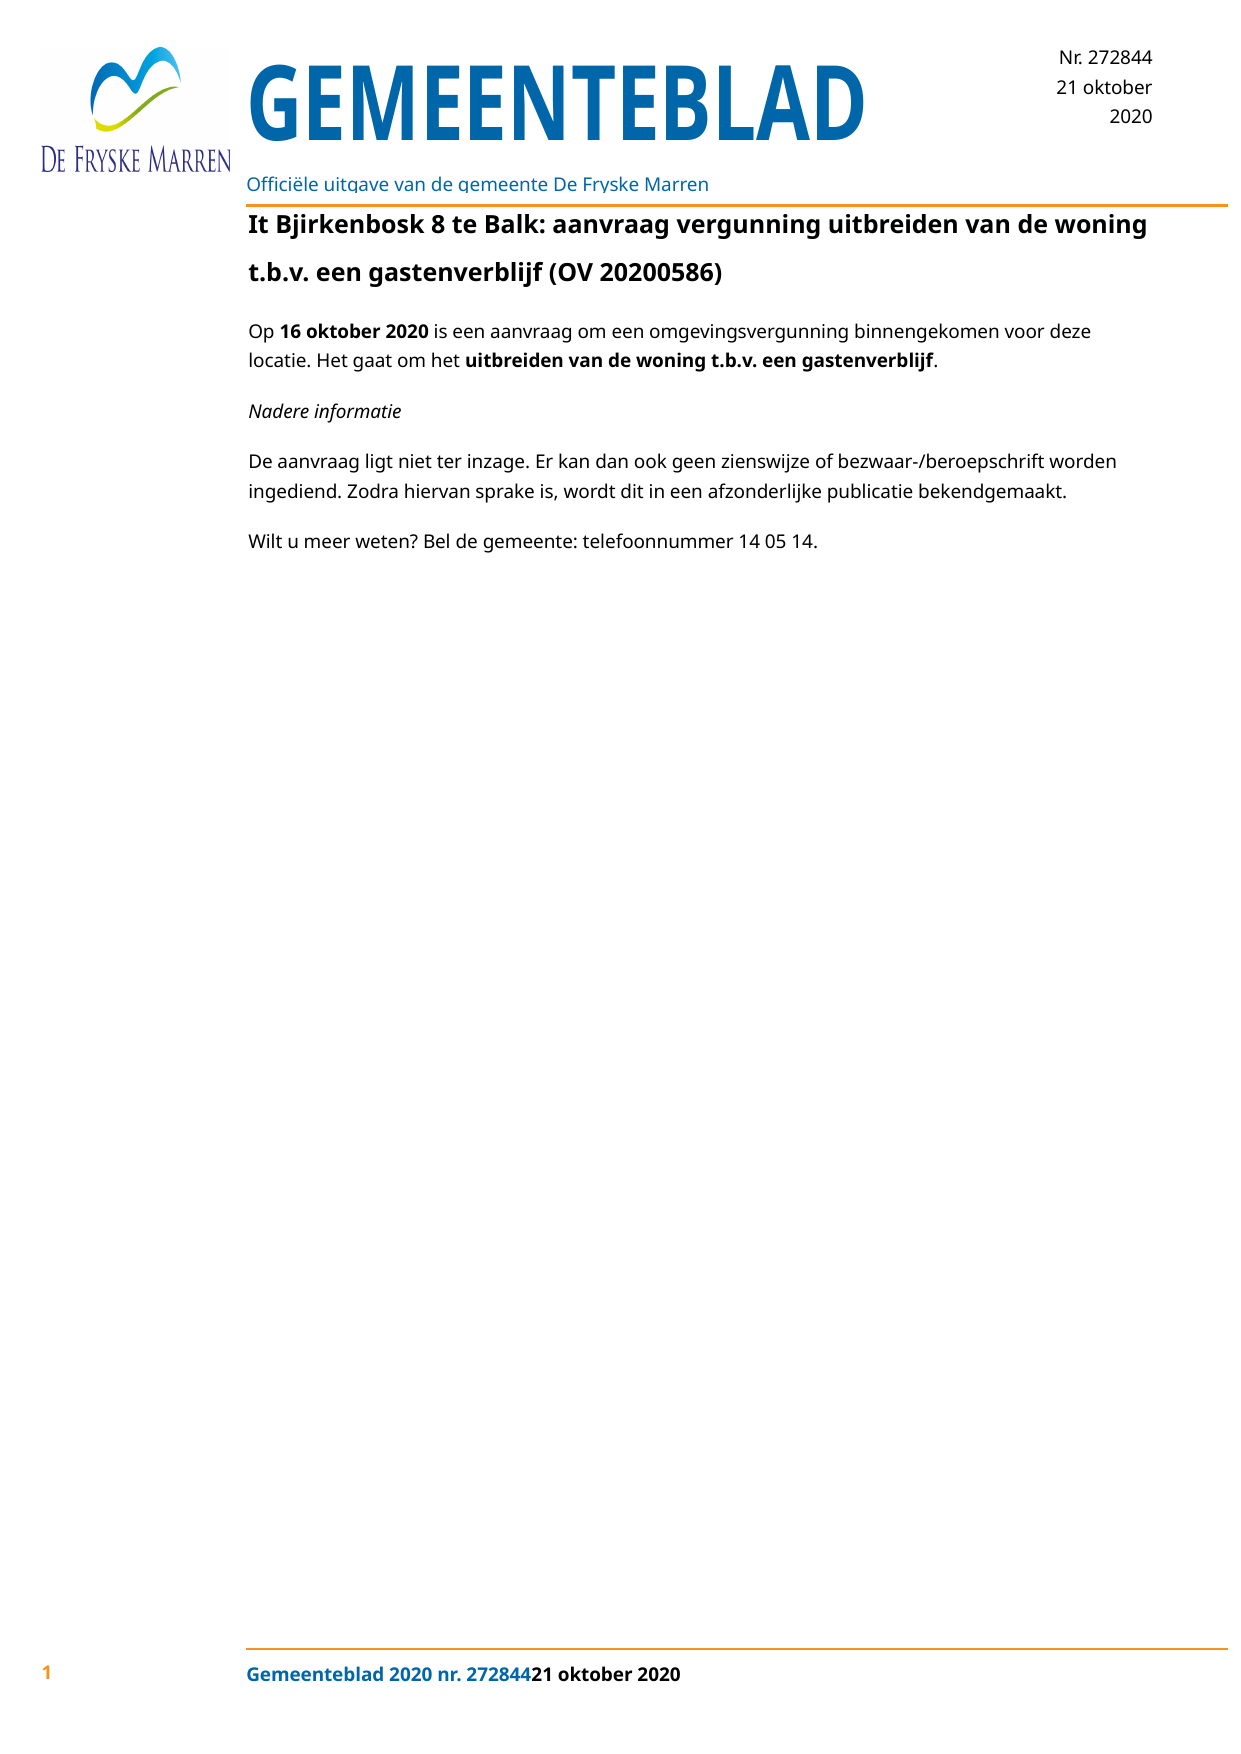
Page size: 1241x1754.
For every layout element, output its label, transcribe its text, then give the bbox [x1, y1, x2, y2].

text Wilt u meer weten? Bel de gemeente: telefoonnummer 14 05 14. [248, 528, 1152, 554]
text Nadere informatie [248, 398, 1152, 424]
picture [41, 47, 231, 172]
text De aanvraag ligt niet ter inzage. Er kan dan ook geen zienswijze of bezwaar-/beroepschrift worden ingediend. Zodra hiervan sprake is, wordt dit in een afzonderlijke publicatie bekendgemaakt. [248, 448, 1152, 504]
text Op 16 oktober 2020 is een aanvraag om een omgevingsvergunning binnengekomen voor deze locatie. Het gaat om het uitbreiden van de woning t.b.v. een gastenverblijf. [248, 318, 1152, 373]
text It Bjirkenbosk 8 te Balk: aanvraag vergunning uitbreiden van de woning t.b.v. een gastenverblijf (OV 20200586) [248, 207, 1152, 288]
